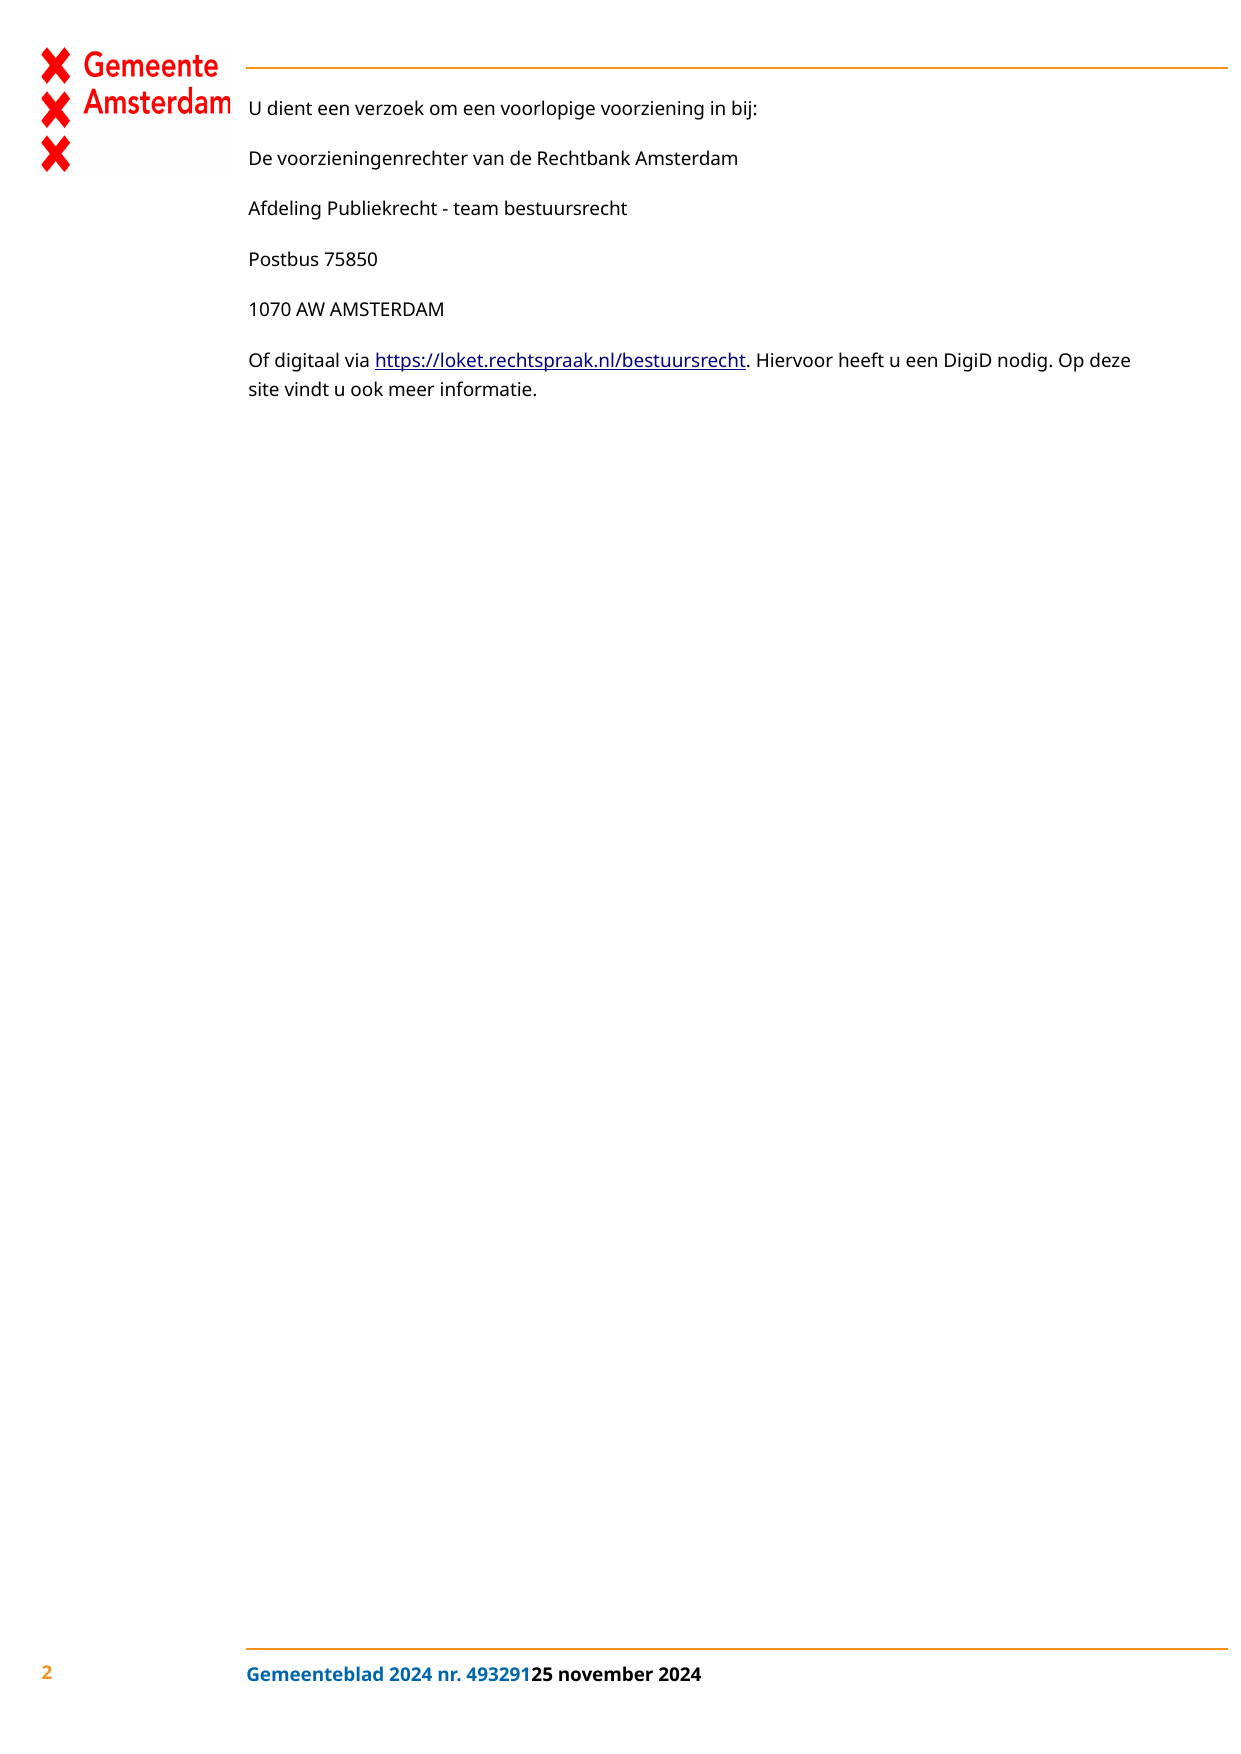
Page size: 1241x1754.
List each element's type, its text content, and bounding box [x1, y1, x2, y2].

text De voorzieningenrechter van de Rechtbank Amsterdam [248, 145, 1152, 171]
text 1070 AW AMSTERDAM [248, 296, 1152, 322]
text Of digitaal via https://loket.rechtspraak.nl/bestuursrecht. Hiervoor heeft u een DigiD nodig. Op deze site vindt u ook meer informatie. [248, 347, 1152, 402]
text Afdeling Publiekrecht - team bestuursrecht [248, 196, 1152, 221]
text U dient een verzoek om een voorlopige voorziening in bij: [248, 95, 1152, 121]
picture [41, 47, 231, 172]
text Postbus 75850 [248, 246, 1152, 272]
